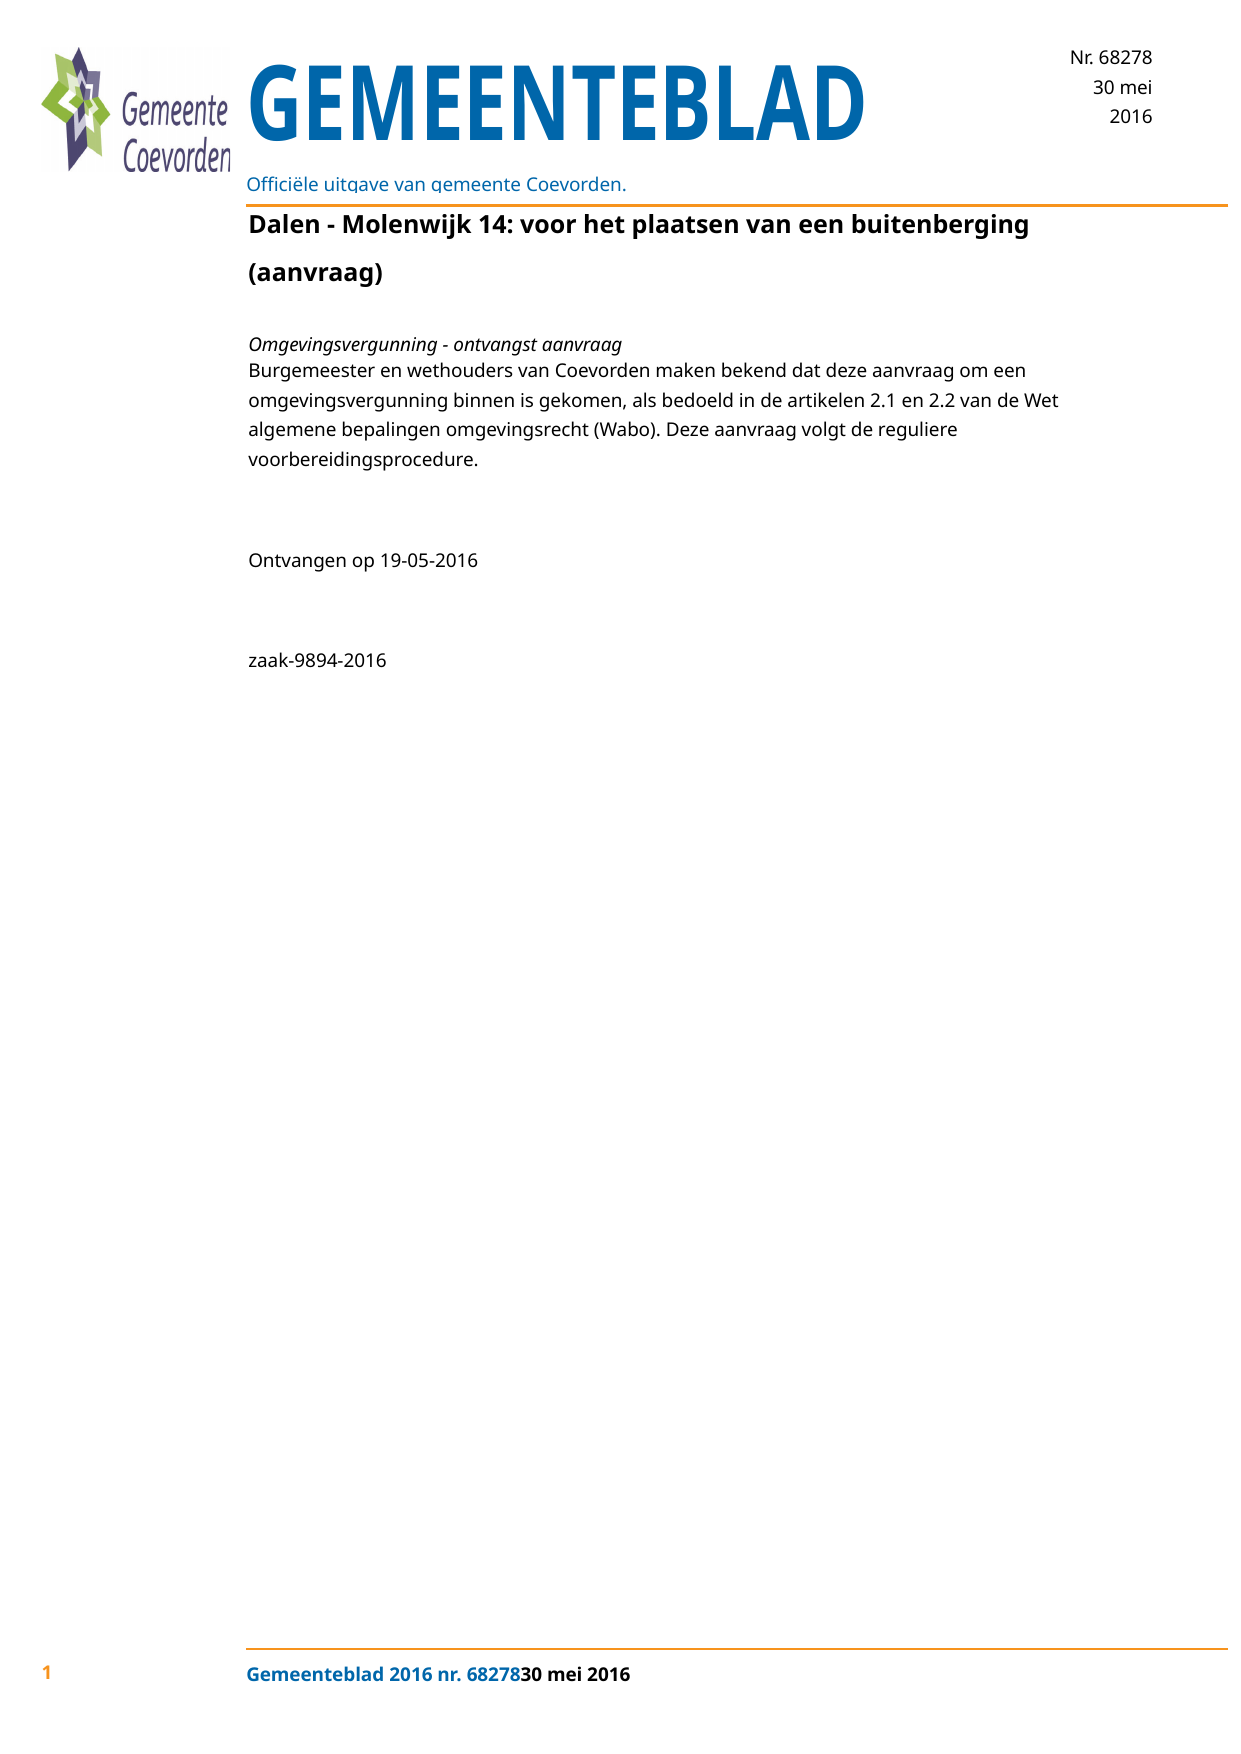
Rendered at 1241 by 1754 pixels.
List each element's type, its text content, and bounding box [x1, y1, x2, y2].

text Dalen - Molenwijk 14: voor het plaatsen van een buitenberging (aanvraag) [248, 207, 1152, 288]
text zaak-9894-2016 [248, 648, 1152, 673]
text Ontvangen op 19-05-2016 [248, 547, 1152, 572]
text Burgemeester en wethouders van Coevorden maken bekend dat deze aanvraag om een omgevingsvergunning binnen is gekomen, als bedoeld in de artikelen 2.1 en 2.2 van de Wet algemene bepalingen omgevingsrecht (Wabo). Deze aanvraag volgt de reguliere voorbereidingsprocedure. [248, 357, 1152, 472]
text Omgevingsvergunning - ontvangst aanvraag [248, 331, 1152, 357]
picture [41, 47, 231, 172]
